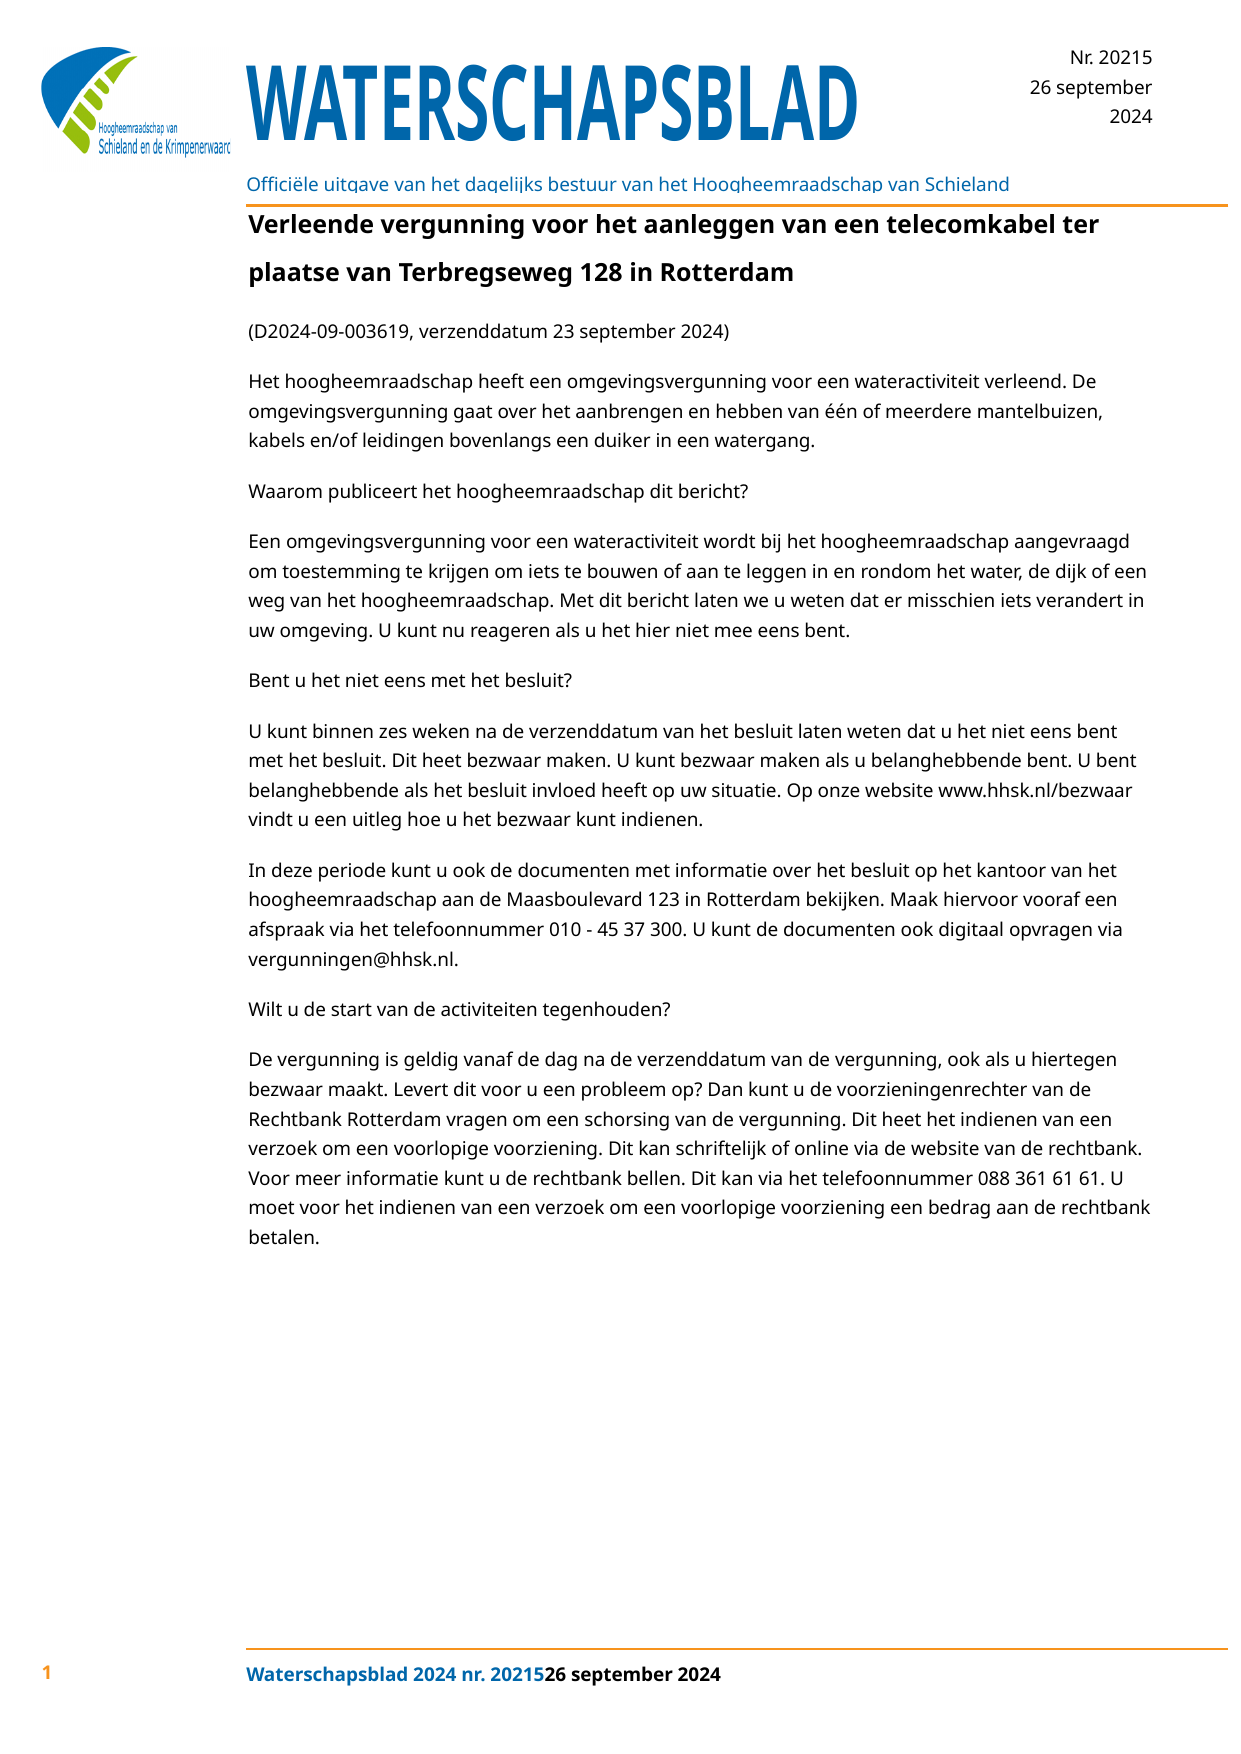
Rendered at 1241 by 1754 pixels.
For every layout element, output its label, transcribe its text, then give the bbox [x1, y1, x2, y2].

text Wilt u de start van de activiteiten tegenhouden? [248, 996, 1152, 1022]
text Het hoogheemraadschap heeft een omgevingsvergunning voor een wateractiviteit verleend. De omgevingsvergunning gaat over het aanbrengen en hebben van één of meerdere mantelbuizen, kabels en/of leidingen bovenlangs een duiker in een watergang. [248, 368, 1152, 453]
text Verleende vergunning voor het aanleggen van een telecomkabel ter plaatse van Terbregseweg 128 in Rotterdam [248, 207, 1152, 288]
text In deze periode kunt u ook de documenten met informatie over het besluit op het kantoor van het hoogheemraadschap aan de Maasboulevard 123 in Rotterdam bekijken. Maak hiervoor vooraf een afspraak via het telefoonnummer 010 - 45 37 300. U kunt de documenten ook digitaal opvragen via vergunningen@hhsk.nl. [248, 857, 1152, 972]
picture [41, 47, 231, 172]
text (D2024-09-003619, verzenddatum 23 september 2024) [248, 318, 1152, 344]
text De vergunning is geldig vanaf de dag na de verzenddatum van de vergunning, ook als u hiertegen bezwaar maakt. Levert dit voor u een probleem op? Dan kunt u de voorzieningenrechter van de Rechtbank Rotterdam vragen om een schorsing van de vergunning. Dit heet het indienen van een verzoek om een voorlopige voorziening. Dit kan schriftelijk of online via de website van de rechtbank. Voor meer informatie kunt u de rechtbank bellen. Dit kan via het telefoonnummer 088 361 61 61. U moet voor het indienen van een verzoek om een voorlopige voorziening een bedrag aan de rechtbank betalen. [248, 1047, 1152, 1250]
text Waarom publiceert het hoogheemraadschap dit bericht? [248, 478, 1152, 504]
text U kunt binnen zes weken na de verzenddatum van het besluit laten weten dat u het niet eens bent met het besluit. Dit heet bezwaar maken. U kunt bezwaar maken als u belanghebbende bent. U bent belanghebbende als het besluit invloed heeft op uw situatie. Op onze website www.hhsk.nl/bezwaar vindt u een uitleg hoe u het bezwaar kunt indienen. [248, 718, 1152, 832]
text Een omgevingsvergunning voor een wateractiviteit wordt bij het hoogheemraadschap aangevraagd om toestemming te krijgen om iets te bouwen of aan te leggen in en rondom het water, de dijk of een weg van het hoogheemraadschap. Met dit bericht laten we u weten dat er misschien iets verandert in uw omgeving. U kunt nu reageren als u het hier niet mee eens bent. [248, 528, 1152, 643]
text Bent u het niet eens met het besluit? [248, 667, 1152, 693]
